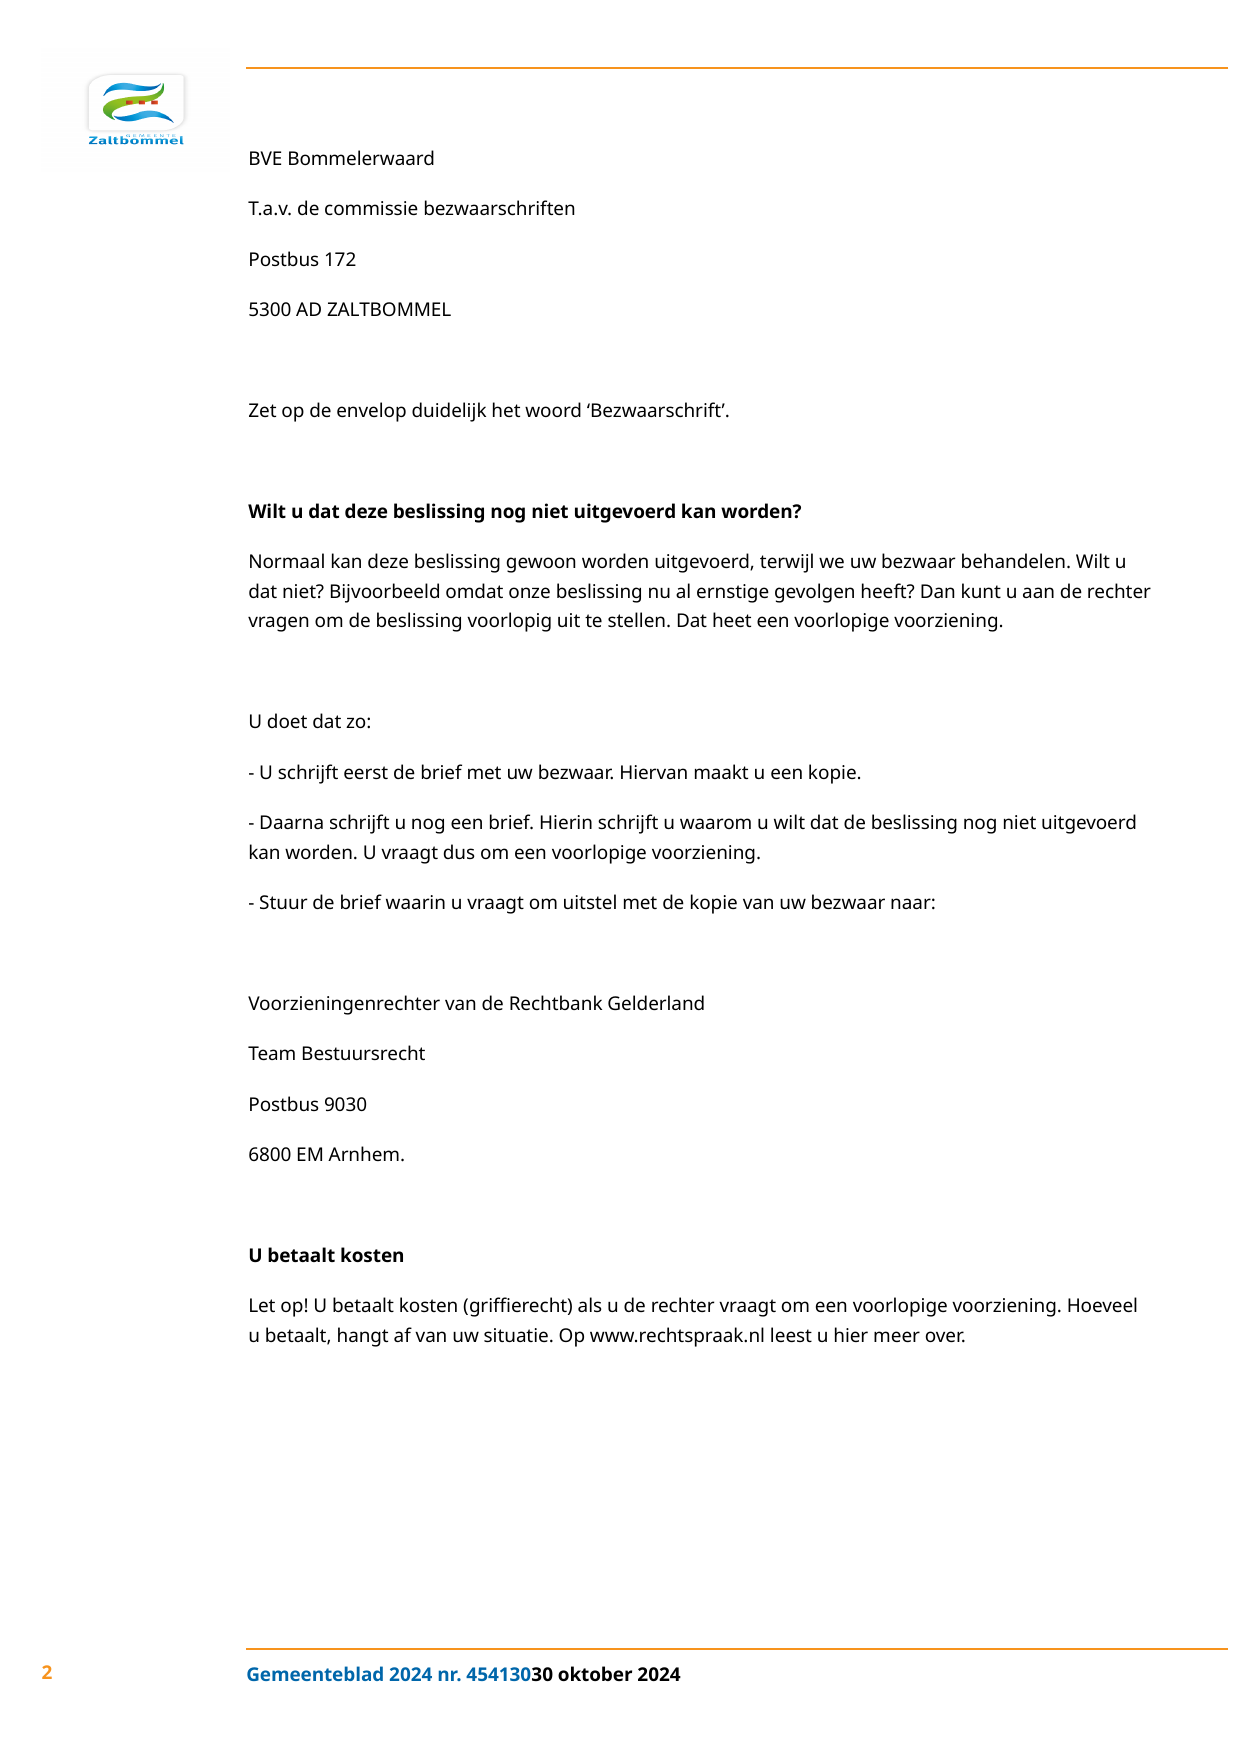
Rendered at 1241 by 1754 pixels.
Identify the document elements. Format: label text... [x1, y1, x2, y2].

text Let op! U betaalt kosten (griffierecht) als u de rechter vraagt om een voorlopige voorziening. Hoeveel u betaalt, hangt af van uw situatie. Op www.rechtspraak.nl leest u hier meer over. [248, 1293, 1152, 1348]
text U betaalt kosten [248, 1242, 1152, 1268]
text Zet op de envelop duidelijk het woord ‘Bezwaarschrift’. [248, 397, 1152, 423]
text - Daarna schrijft u nog een brief. Hierin schrijft u waarom u wilt dat de beslissing nog niet uitgevoerd kan worden. U vraagt dus om een voorlopige voorziening. [248, 809, 1152, 865]
text BVE Bommelerwaard [248, 145, 1152, 171]
text Wilt u dat deze beslissing nog niet uitgevoerd kan worden? [248, 498, 1152, 524]
text 6800 EM Arnhem. [248, 1141, 1152, 1167]
text Postbus 172 [248, 246, 1152, 272]
text - U schrijft eerst de brief met uw bezwaar. Hiervan maakt u een kopie. [248, 759, 1152, 785]
text U doet dat zo: [248, 708, 1152, 734]
text Normaal kan deze beslissing gewoon worden uitgevoerd, terwijl we uw bezwaar behandelen. Wilt u dat niet? Bijvoorbeeld omdat onze beslissing nu al ernstige gevolgen heeft? Dan kunt u aan de rechter vragen om de beslissing voorlopig uit te stellen. Dat heet een voorlopige voorziening. [248, 548, 1152, 633]
text - Stuur de brief waarin u vraagt om uitstel met de kopie van uw bezwaar naar: [248, 889, 1152, 915]
text Voorzieningenrechter van de Rechtbank Gelderland [248, 990, 1152, 1016]
text T.a.v. de commissie bezwaarschriften [248, 196, 1152, 221]
text Postbus 9030 [248, 1091, 1152, 1117]
picture [41, 47, 231, 172]
text Team Bestuursrecht [248, 1041, 1152, 1066]
text 5300 AD ZALTBOMMEL [248, 296, 1152, 322]
